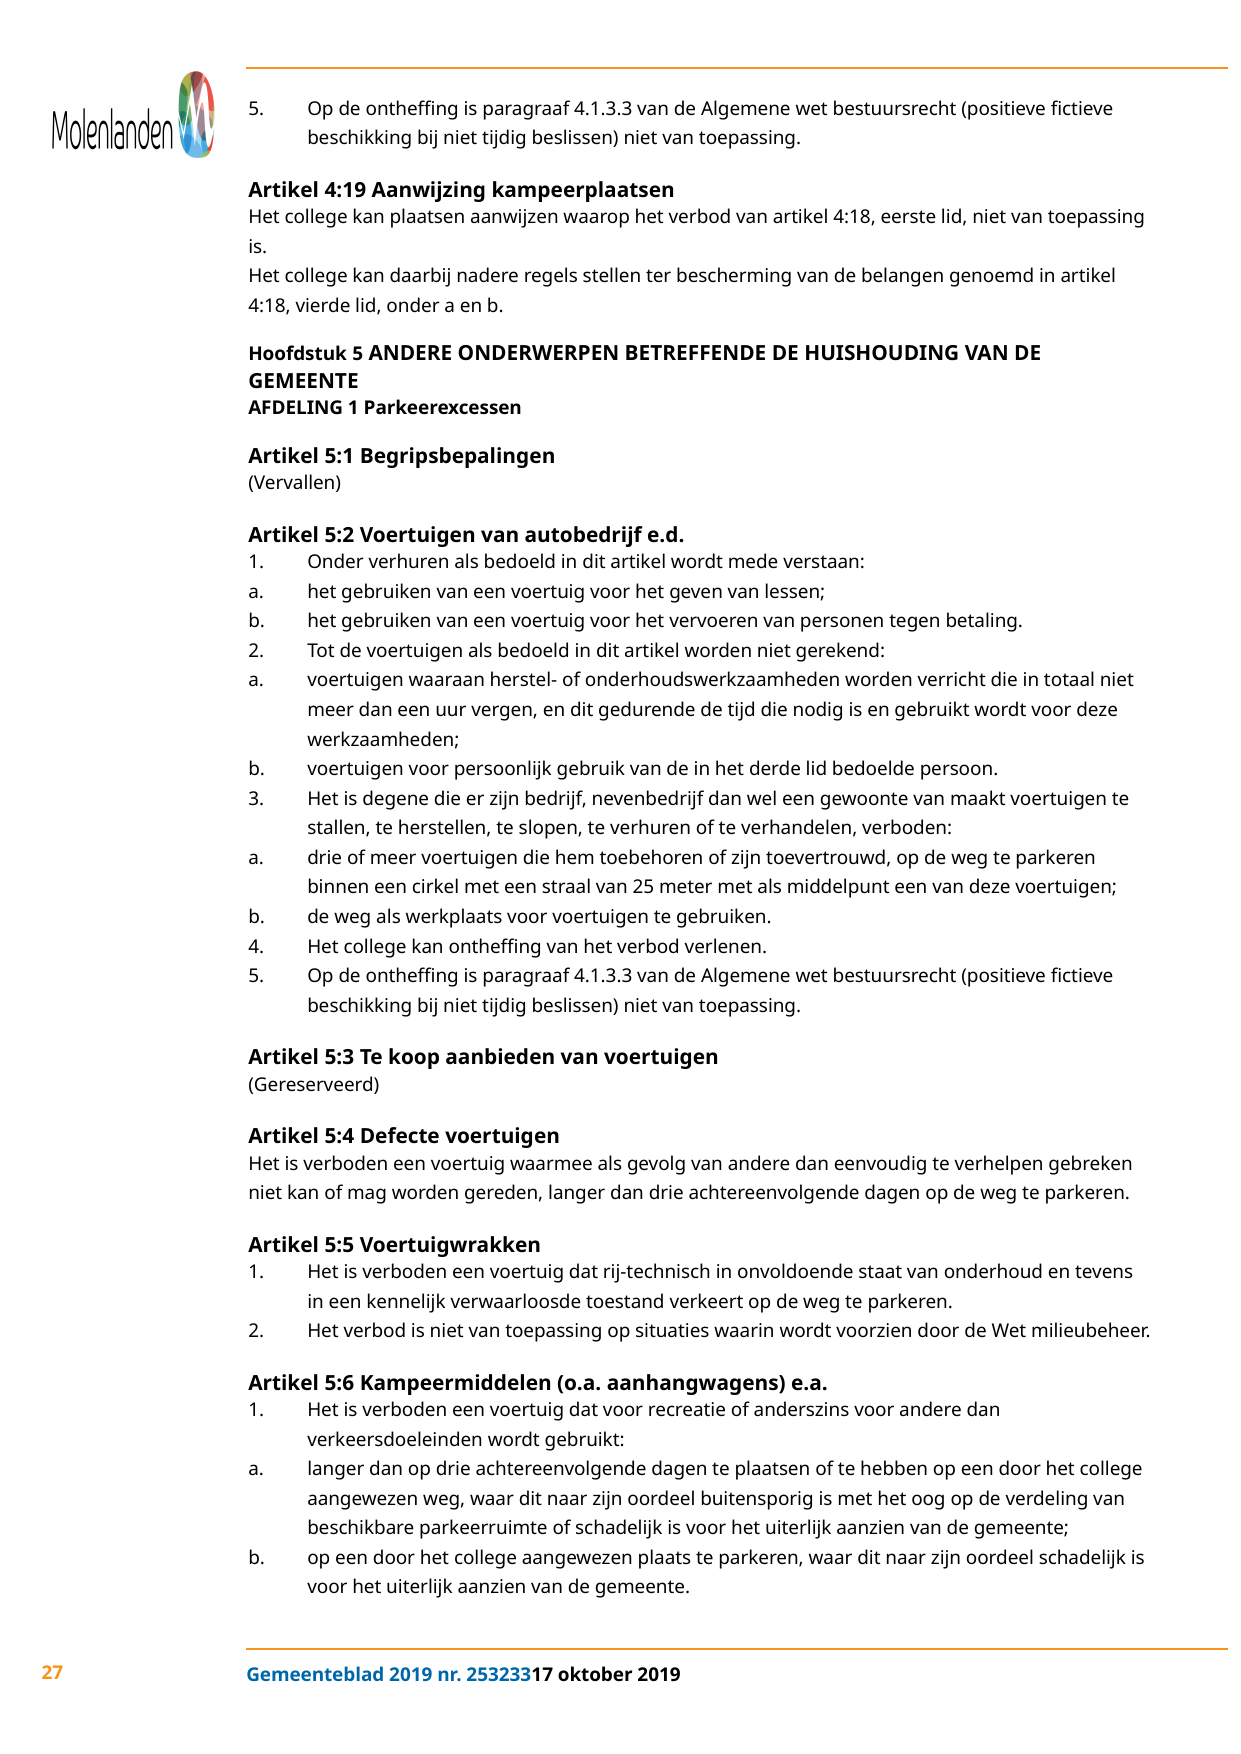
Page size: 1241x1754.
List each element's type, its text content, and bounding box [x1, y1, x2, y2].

text Artikel 4:19 Aanwijzing kampeerplaatsen [248, 175, 1152, 203]
list Op de ontheffing is paragraaf 4.1.3.3 van de Algemene wet bestuursrecht (positieve fictieve beschikking bij niet tijdig beslissen) niet van toepassing. [248, 962, 1152, 1018]
list Tot de voertuigen als bedoeld in dit artikel worden niet gerekend: [248, 637, 1152, 663]
list Het is verboden een voertuig dat rij-technisch in onvoldoende staat van onderhoud en tevens in een kennelijk verwaarloosde toestand verkeert op de weg te parkeren. [248, 1258, 1152, 1313]
text Het college kan plaatsen aanwijzen waarop het verbod van artikel 4:18, eerste lid, niet van toepassing is. [248, 203, 1152, 258]
text Het college kan daarbij nadere regels stellen ter bescherming van de belangen genoemd in artikel 4:18, vierde lid, onder a en b. [248, 262, 1152, 318]
text Artikel 5:5 Voertuigwrakken [248, 1230, 1152, 1258]
list het gebruiken van een voertuig voor het vervoeren van personen tegen betaling. [248, 607, 1152, 633]
list drie of meer voertuigen die hem toebehoren of zijn toevertrouwd, op de weg te parkeren binnen een cirkel met een straal van 25 meter met als middelpunt een van deze voertuigen; [248, 844, 1152, 899]
list op een door het college aangewezen plaats te parkeren, waar dit naar zijn oordeel schadelijk is voor het uiterlijk aanzien van de gemeente. [248, 1544, 1152, 1599]
text Hoofdstuk 5 ANDERE ONDERWERPEN BETREFFENDE DE HUISHOUDING VAN DE GEMEENTE [248, 338, 1152, 394]
list Het verbod is niet van toepassing op situaties waarin wordt voorzien door de Wet milieubeheer. [248, 1317, 1152, 1343]
list Onder verhuren als bedoeld in dit artikel wordt mede verstaan: [248, 548, 1152, 574]
list voertuigen voor persoonlijk gebruik van de in het derde lid bedoelde persoon. [248, 755, 1152, 781]
text Artikel 5:4 Defecte voertuigen [248, 1121, 1152, 1150]
list Het college kan ontheffing van het verbod verlenen. [248, 933, 1152, 959]
text (Gereserveerd) [248, 1071, 1152, 1097]
list de weg als werkplaats voor voertuigen te gebruiken. [248, 903, 1152, 929]
list voertuigen waaraan herstel- of onderhoudswerkzaamheden worden verricht die in totaal niet meer dan een uur vergen, en dit gedurende de tijd die nodig is en gebruikt wordt voor deze werkzaamheden; [248, 667, 1152, 752]
list langer dan op drie achtereenvolgende dagen te plaatsen of te hebben op een door het college aangewezen weg, waar dit naar zijn oordeel buitensporig is met het oog op de verdeling van beschikbare parkeerruimte of schadelijk is voor het uiterlijk aanzien van de gemeente; [248, 1455, 1152, 1540]
text Artikel 5:1 Begripsbepalingen [248, 441, 1152, 469]
picture [41, 47, 231, 172]
list Het is degene die er zijn bedrijf, nevenbedrijf dan wel een gewoonte van maakt voertuigen te stallen, te herstellen, te slopen, te verhuren of te verhandelen, verboden: [248, 785, 1152, 840]
list Op de ontheffing is paragraaf 4.1.3.3 van de Algemene wet bestuursrecht (positieve fictieve beschikking bij niet tijdig beslissen) niet van toepassing. [248, 95, 1152, 150]
text AFDELING 1 Parkeerexcessen [248, 394, 1152, 420]
text Artikel 5:2 Voertuigen van autobedrijf e.d. [248, 520, 1152, 548]
text (Vervallen) [248, 469, 1152, 495]
text Artikel 5:3 Te koop aanbieden van voertuigen [248, 1042, 1152, 1071]
text Het is verboden een voertuig waarmee als gevolg van andere dan eenvoudig te verhelpen gebreken niet kan of mag worden gereden, langer dan drie achtereenvolgende dagen op de weg te parkeren. [248, 1150, 1152, 1205]
list Het is verboden een voertuig dat voor recreatie of anderszins voor andere dan verkeersdoeleinden wordt gebruikt: [248, 1396, 1152, 1452]
text Artikel 5:6 Kampeermiddelen (o.a. aanhangwagens) e.a. [248, 1368, 1152, 1396]
list het gebruiken van een voertuig voor het geven van lessen; [248, 578, 1152, 604]
